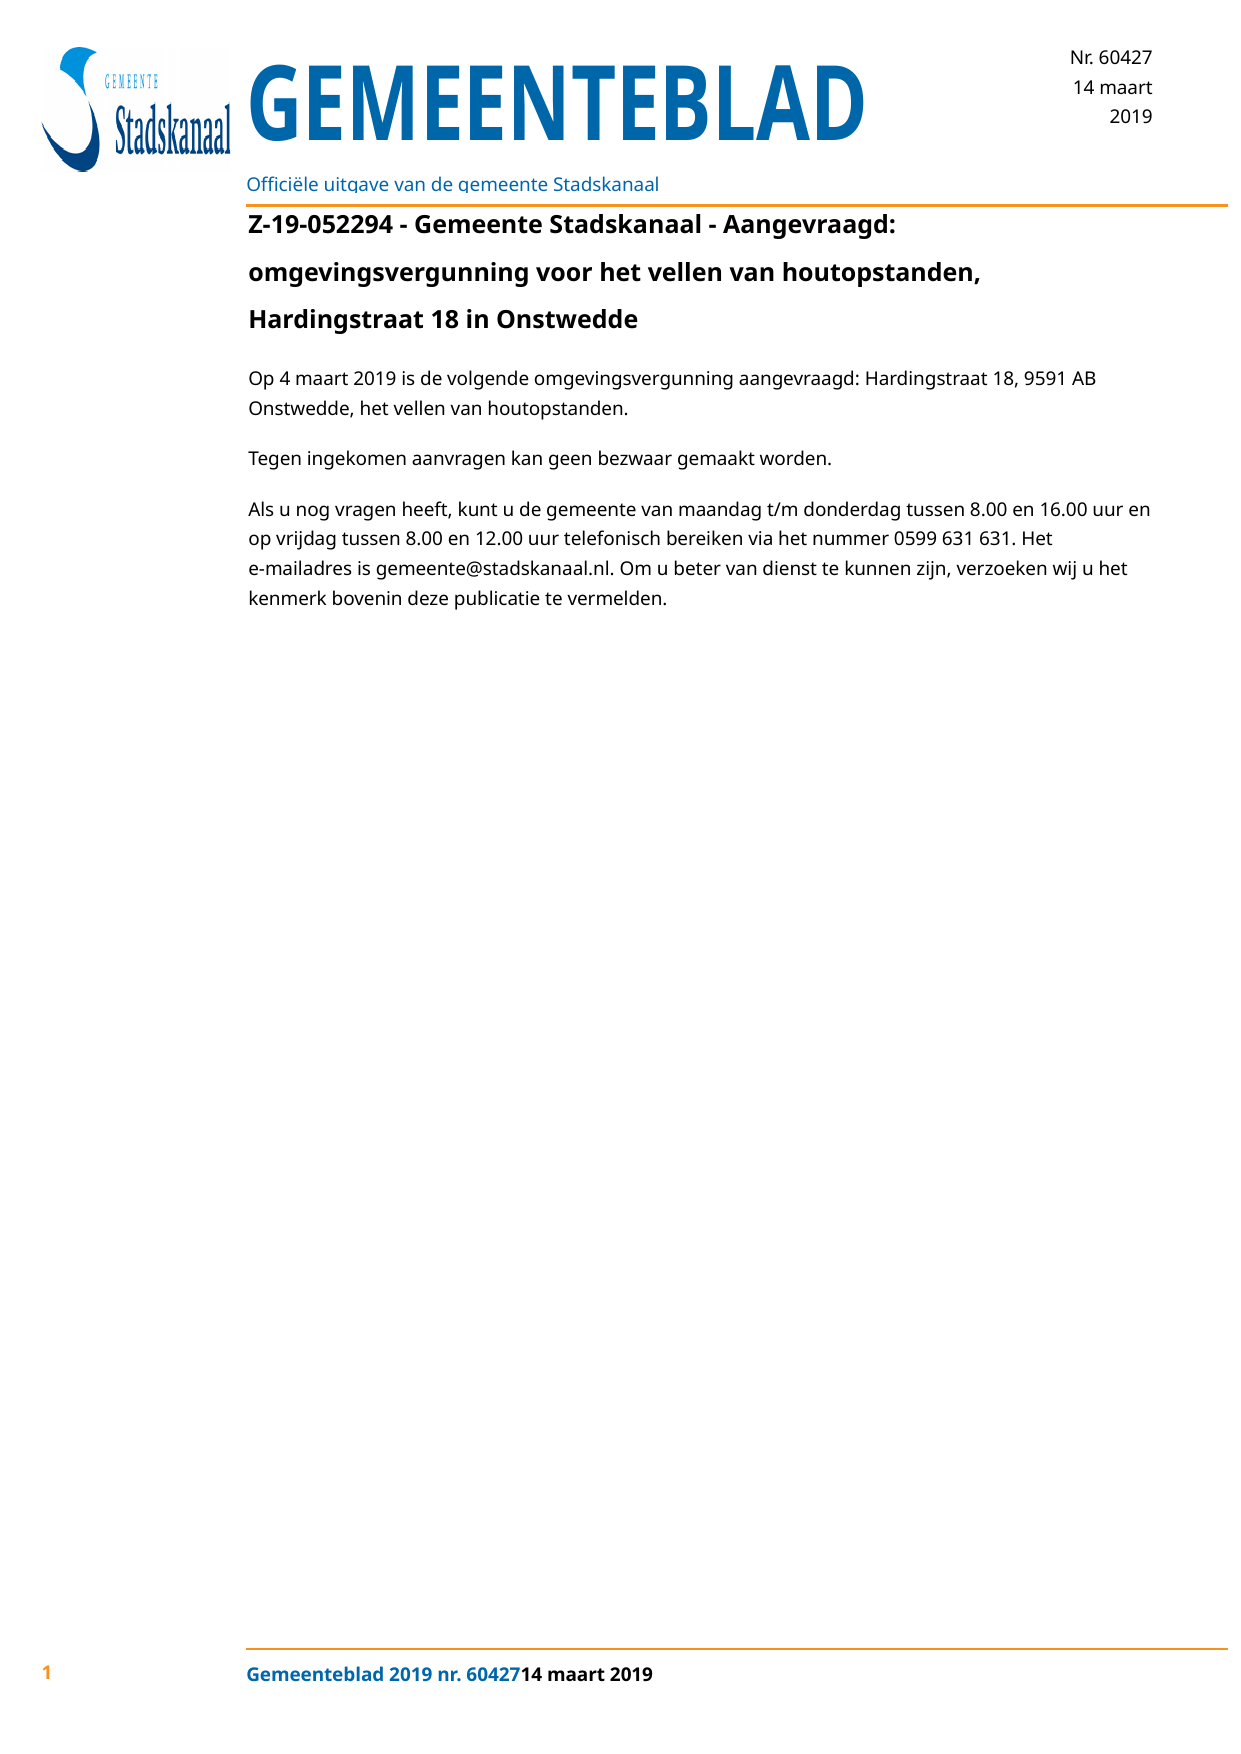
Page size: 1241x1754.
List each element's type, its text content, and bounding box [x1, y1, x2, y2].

text Tegen ingekomen aanvragen kan geen bezwaar gemaakt worden. [248, 446, 1152, 471]
picture [41, 47, 231, 172]
text Als u nog vragen heeft, kunt u de gemeente van maandag t/m donderdag tussen 8.00 en 16.00 uur en op vrijdag tussen 8.00 en 12.00 uur telefonisch bereiken via het nummer 0599 631 631. Het e‑mailadres is gemeente@stadskanaal.nl. Om u beter van dienst te kunnen zijn, verzoeken wij u het kenmerk bovenin deze publicatie te vermelden. [248, 496, 1152, 610]
text Z-19-052294 - Gemeente Stadskanaal - Aangevraagd: omgevingsvergunning voor het vellen van houtopstanden, Hardingstraat 18 in Onstwedde [248, 207, 1152, 336]
text Op 4 maart 2019 is de volgende omgevingsvergunning aangevraagd: Hardingstraat 18, 9591 AB Onstwedde, het vellen van houtopstanden. [248, 366, 1152, 421]
